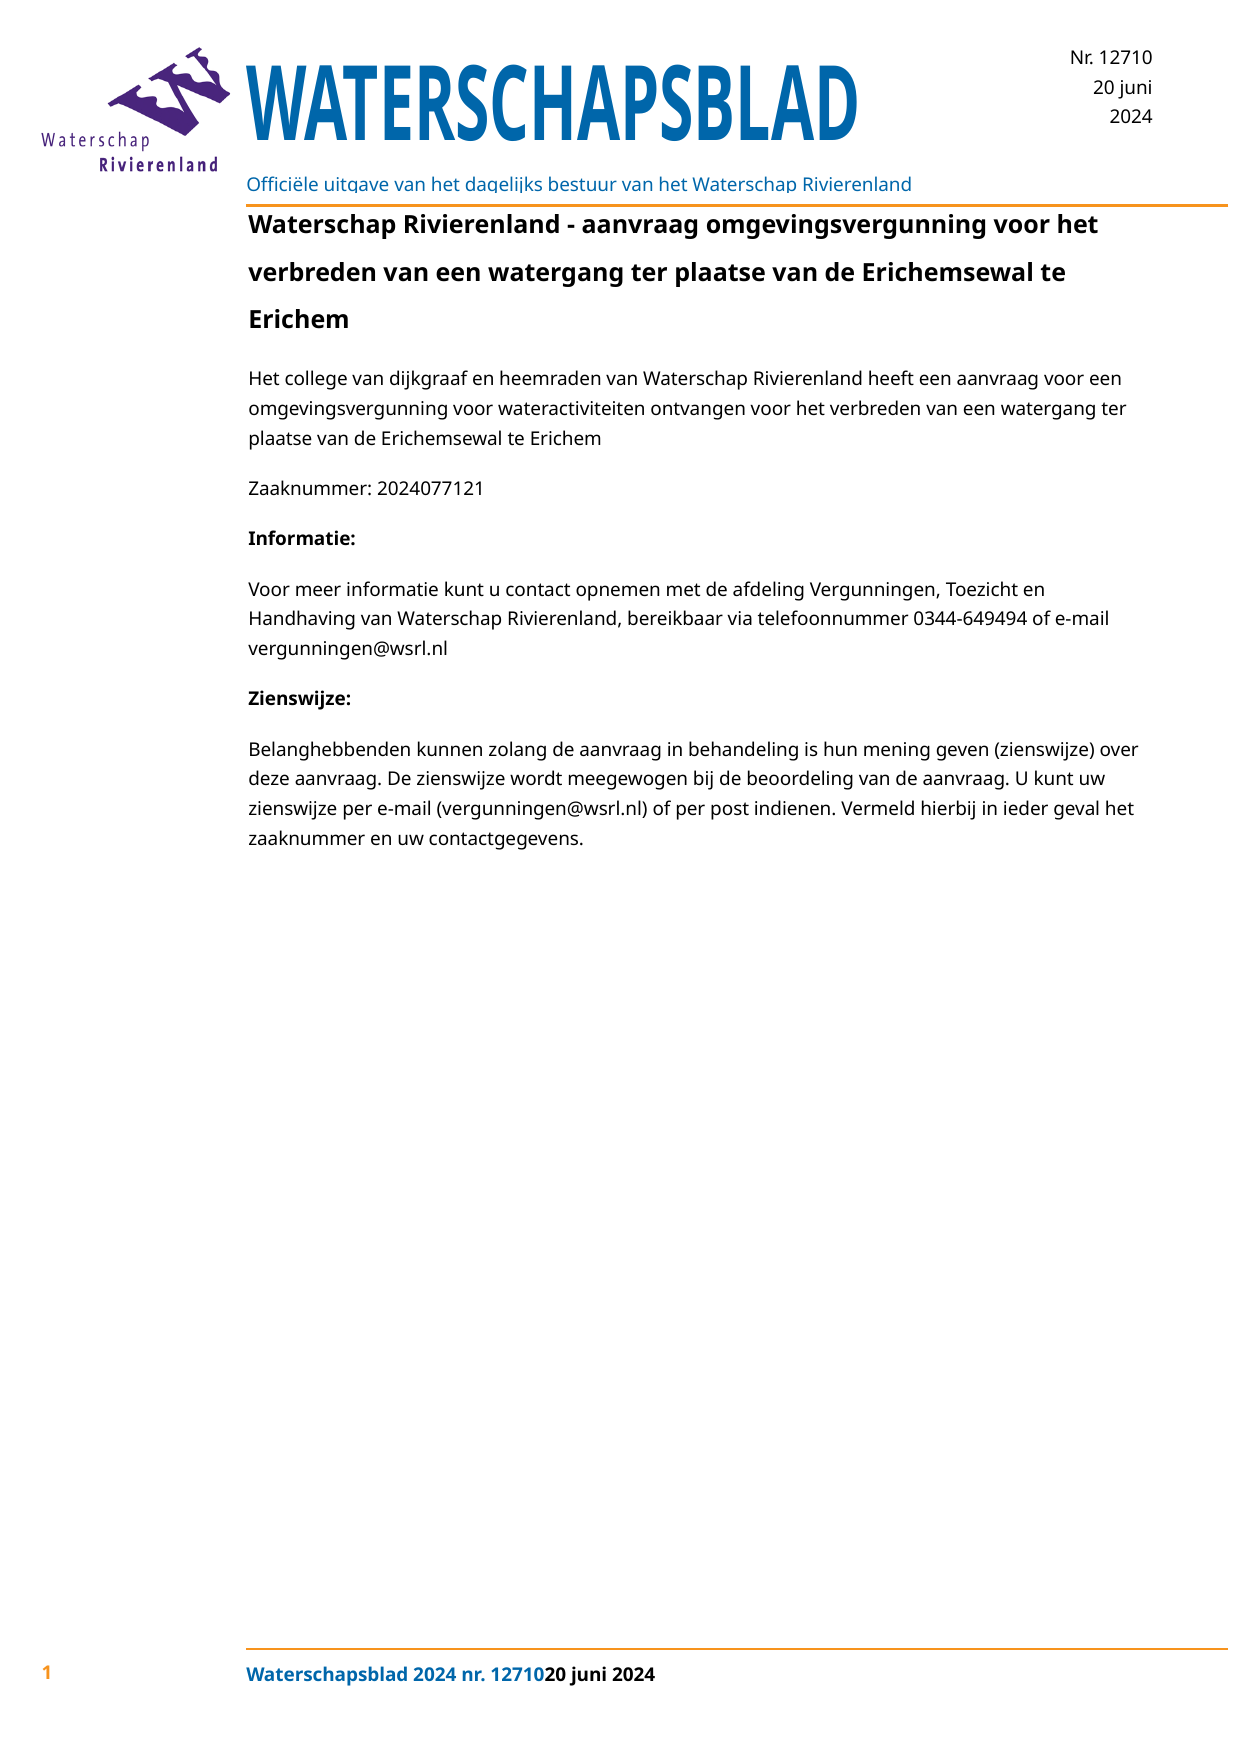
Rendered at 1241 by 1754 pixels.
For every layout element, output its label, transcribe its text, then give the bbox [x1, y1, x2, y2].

text Het college van dijkgraaf en heemraden van Waterschap Rivierenland heeft een aanvraag voor een omgevingsvergunning voor wateractiviteiten ontvangen voor het verbreden van een watergang ter plaatse van de Erichemsewal te Erichem [248, 366, 1152, 450]
text Zienswijze: [248, 686, 1152, 711]
text Informatie: [248, 526, 1152, 551]
text Zaaknummer: 2024077121 [248, 475, 1152, 501]
picture [41, 47, 231, 172]
text Belanghebbenden kunnen zolang de aanvraag in behandeling is hun mening geven (zienswijze) over deze aanvraag. De zienswijze wordt meegewogen bij de beoordeling van de aanvraag. U kunt uw zienswijze per e-mail (vergunningen@wsrl.nl) of per post indienen. Vermeld hierbij in ieder geval het zaaknummer en uw contactgegevens. [248, 736, 1152, 850]
text Voor meer informatie kunt u contact opnemen met de afdeling Vergunningen, Toezicht en Handhaving van Waterschap Rivierenland, bereikbaar via telefoonnummer 0344-649494 of e-mail vergunningen@wsrl.nl [248, 576, 1152, 661]
text Waterschap Rivierenland - aanvraag omgevingsvergunning voor het verbreden van een watergang ter plaatse van de Erichemsewal te Erichem [248, 207, 1152, 336]
